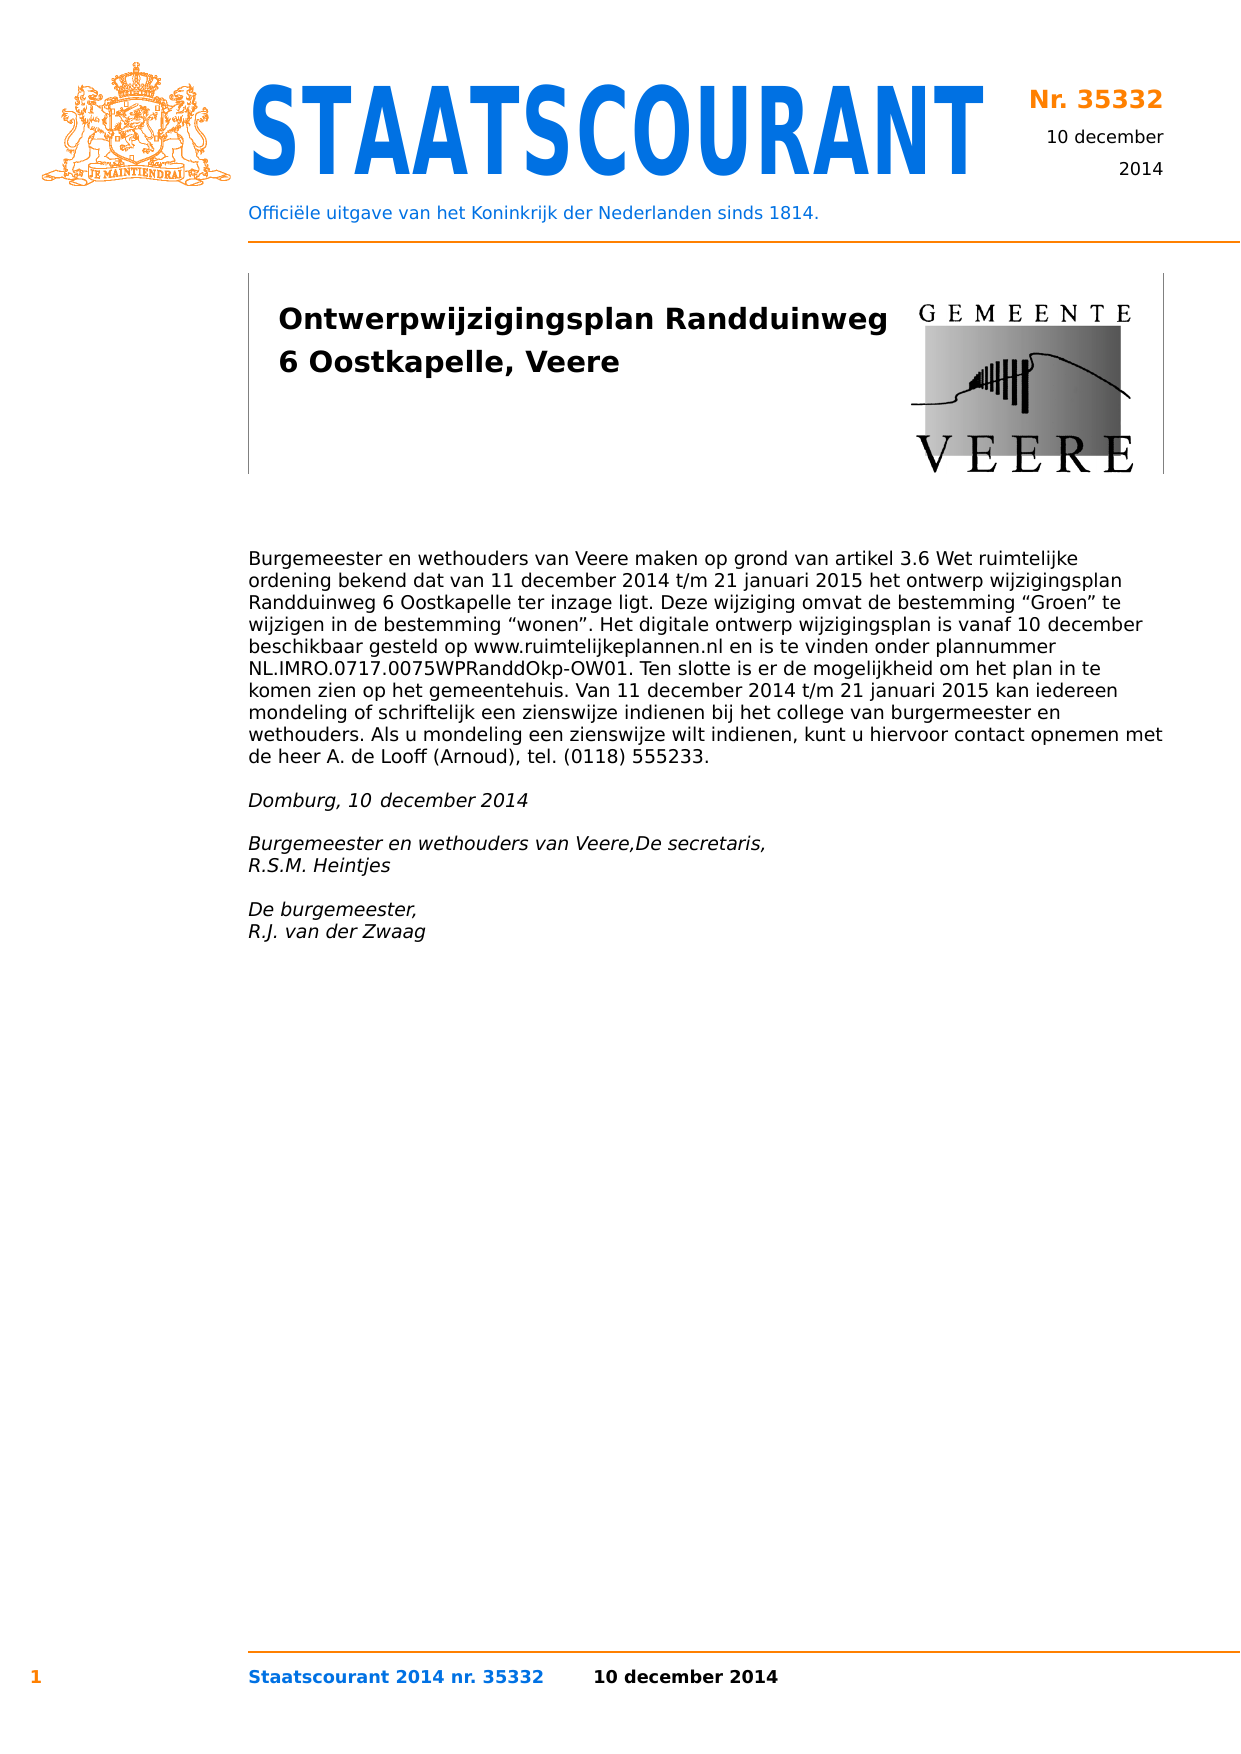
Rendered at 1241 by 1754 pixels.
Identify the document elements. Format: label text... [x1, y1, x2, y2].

text De burgemeester, R.J. van der Zwaag [248, 899, 1163, 943]
table_cell 2014 [998, 153, 1240, 203]
table_header [25, 62, 248, 241]
text Burgemeester en wethouders van Veere,De secretaris, R.S.M. Heintjes [248, 833, 1163, 877]
table_header Nr. 35332 [998, 62, 1240, 121]
subtitle Ontwerpwijzigingsplan Randduinweg 6 Oostkapelle, Veere [249, 273, 1163, 474]
text Burgemeester en wethouders van Veere maken op grond van artikel 3.6 Wet ruimtelijke ordening bekend dat van 11 december 2014 t/m 21 januari 2015 het ontwerp wijzigingsplan Randduinweg 6 Oostkapelle ter inzage ligt. Deze wijziging omvat de bestemming “Groen” te wijzigen in de bestemming “wonen”. Het digitale ontwerp wijzigingsplan is vanaf 10 december beschikbaar gesteld op www.ruimtelijkeplannen.nl en is te vinden onder plannummer NL.IMRO.0717.0075WPRanddOkp-OW01. Ten slotte is er de mogelijkheid om het plan in te komen zien op het gemeentehuis. Van 11 december 2014 t/m 21 januari 2015 kan iedereen mondeling of schriftelijk een zienswijze indienen bij het college van burgermeester en wethouders. Als u mondeling een zienswijze wilt indienen, kunt u hiervoor contact opnemen met de heer A. de Looff (Arnoud), tel. (0118) 555233. [248, 548, 1163, 768]
table_header STAATSCOURANT [248, 62, 998, 203]
table_cell 10 december [998, 121, 1240, 153]
picture [909, 302, 1134, 474]
table_cell Officiële uitgave van het Koninkrijk der Nederlanden sinds 1814. [248, 203, 1240, 241]
picture [41, 62, 231, 186]
text Domburg, 10 december 2014 [248, 789, 1163, 811]
